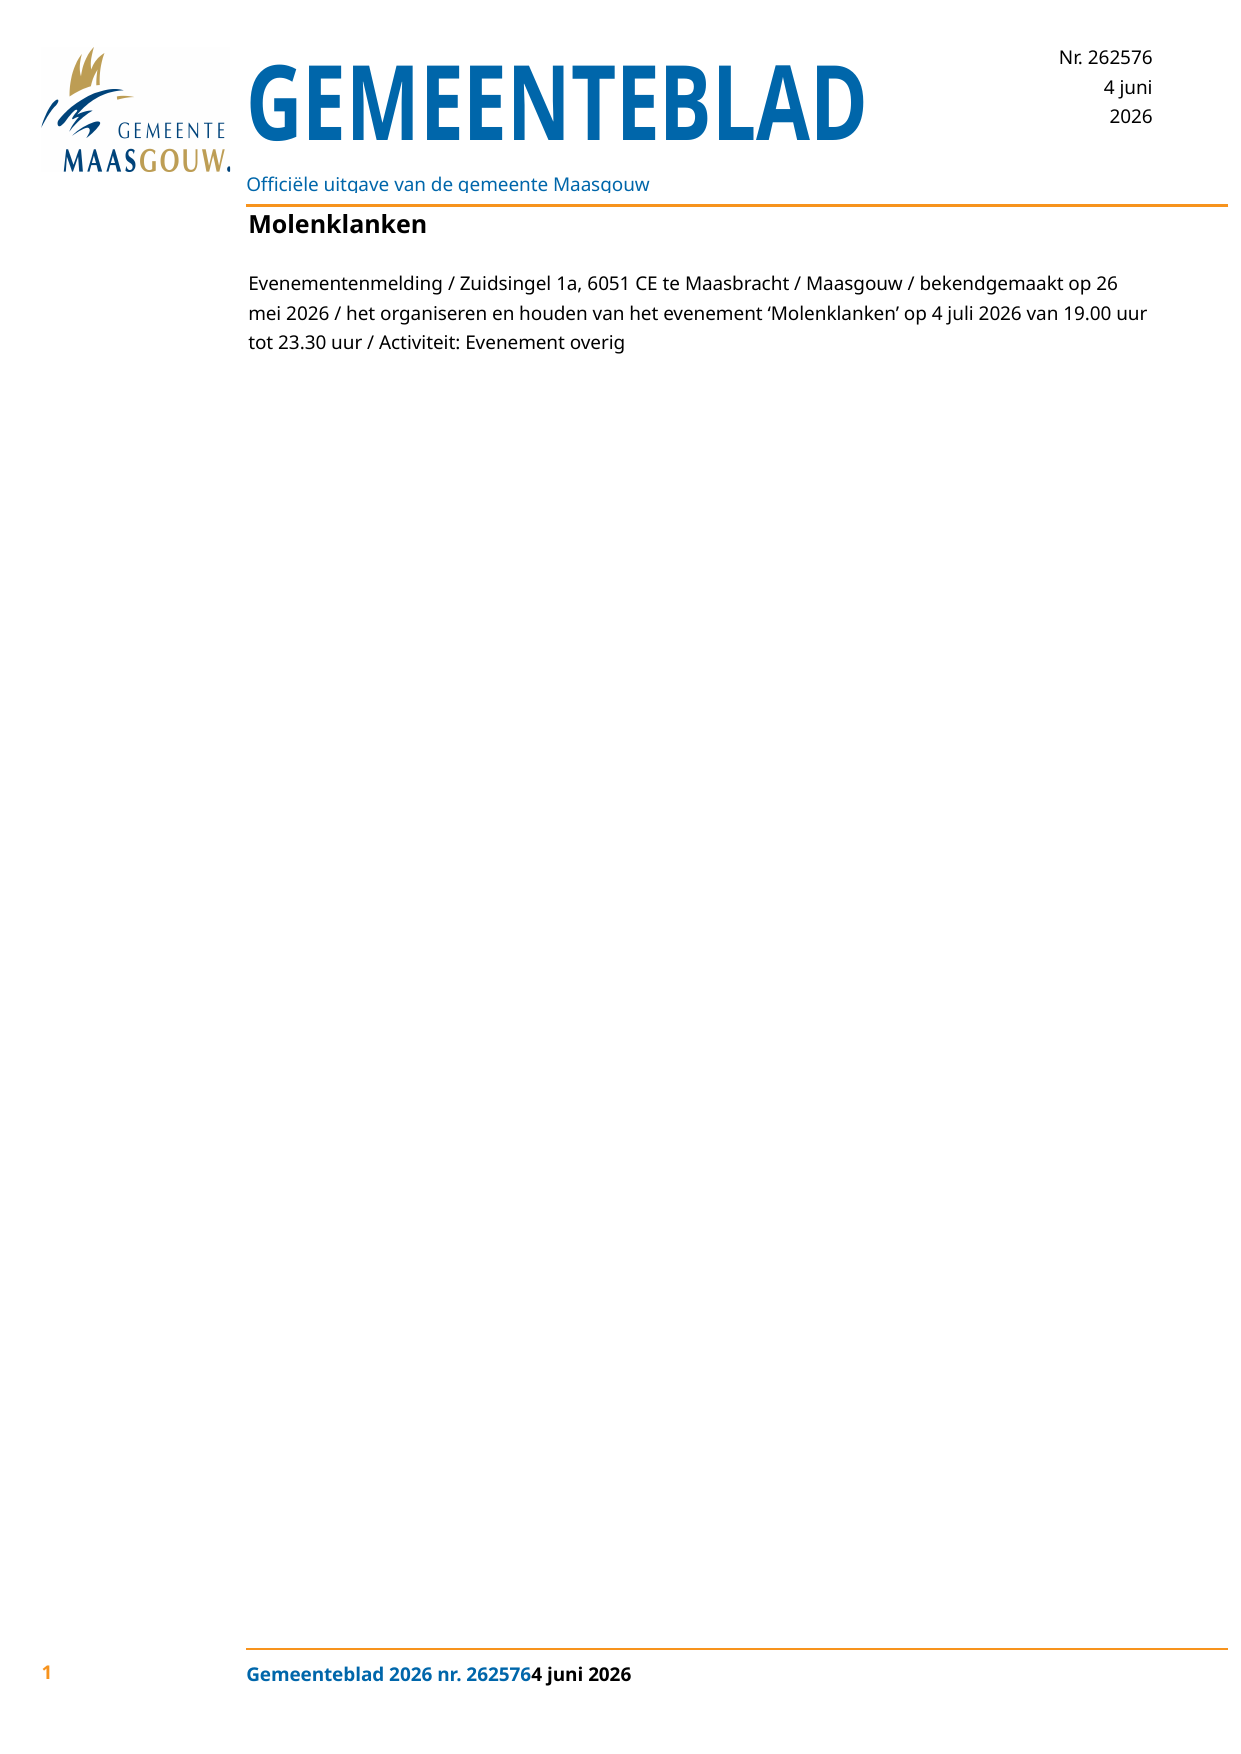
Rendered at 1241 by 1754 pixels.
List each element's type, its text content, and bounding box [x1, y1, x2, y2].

picture [41, 47, 231, 172]
text Molenklanken [248, 207, 1152, 241]
text Evenementenmelding / Zuidsingel 1a, 6051 CE te Maasbracht / Maasgouw / bekendgemaakt op 26 mei 2026 / het organiseren en houden van het evenement ‘Molenklanken’ op 4 juli 2026 van 19.00 uur tot 23.30 uur / Activiteit: Evenement overig [248, 270, 1152, 355]
